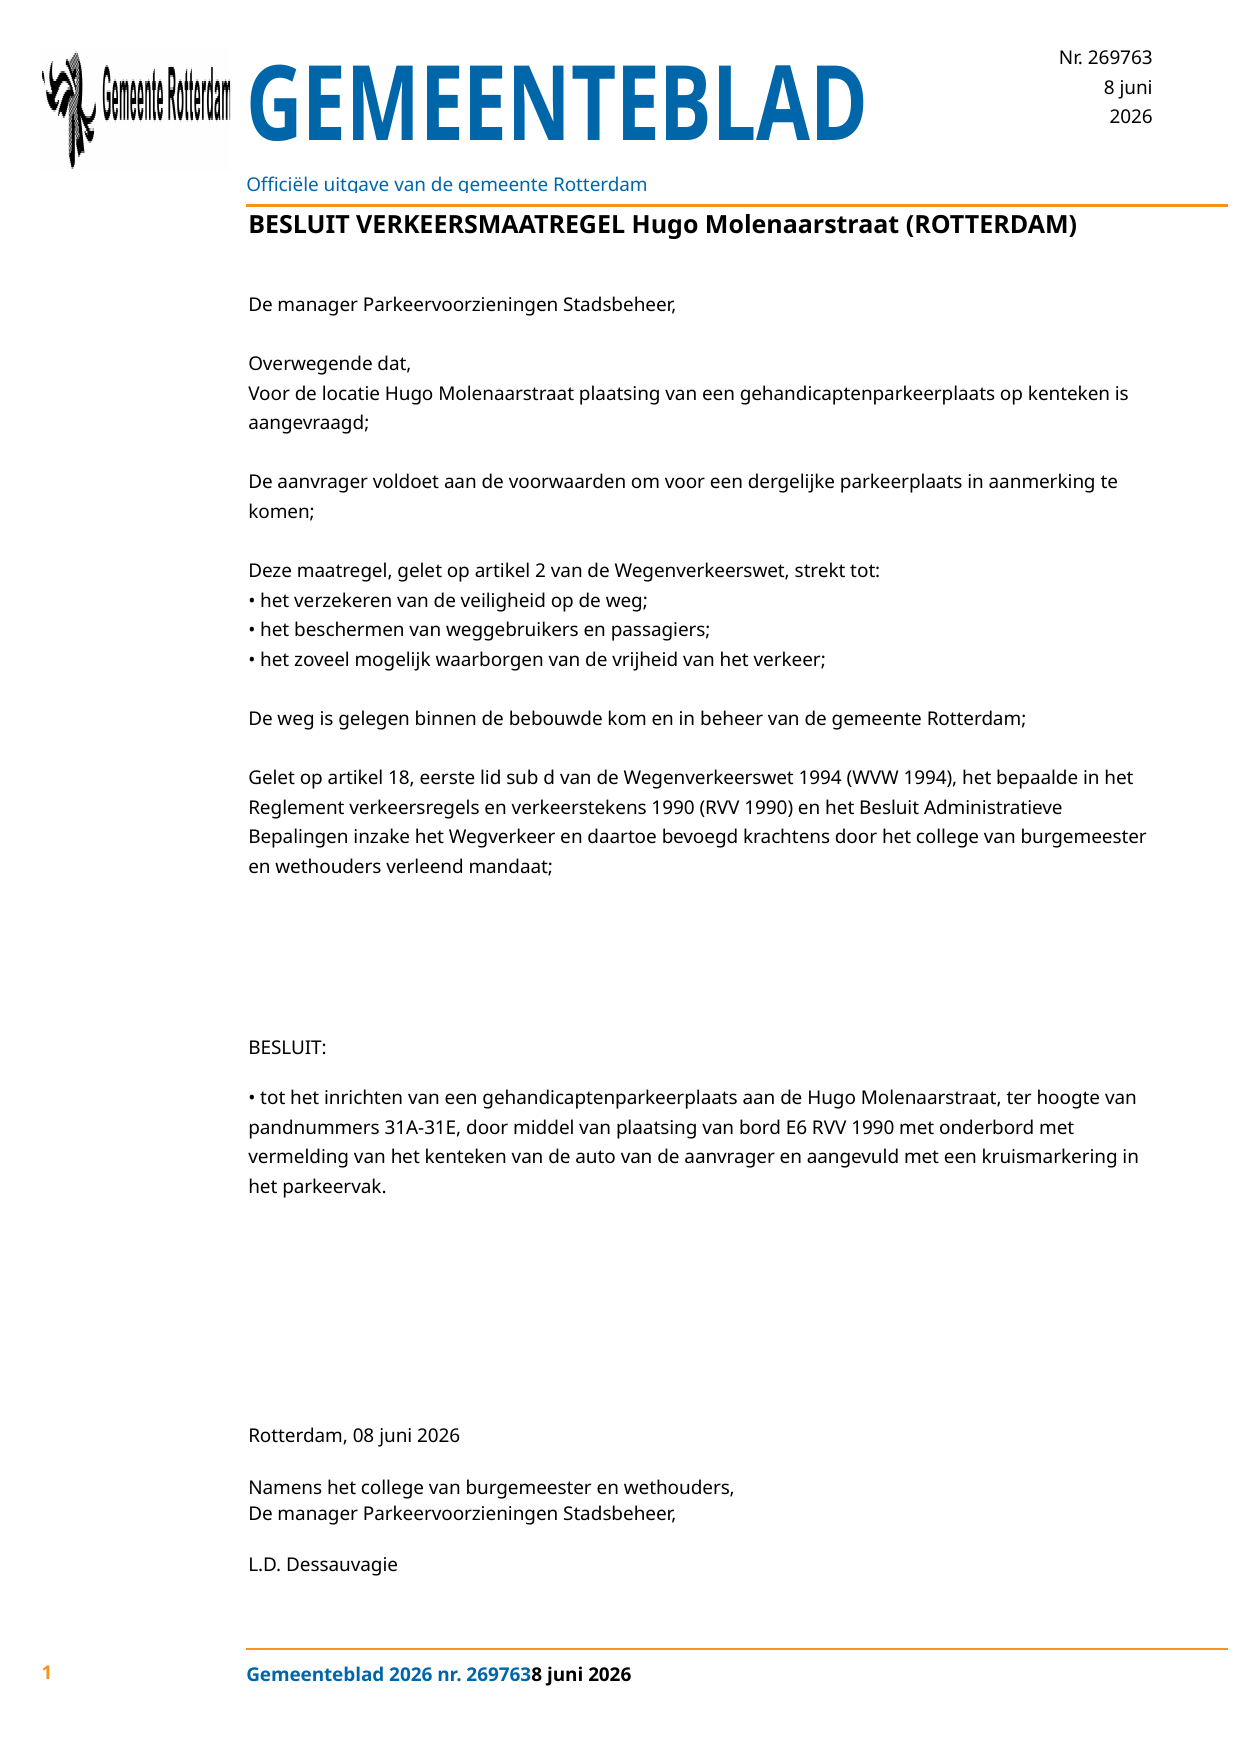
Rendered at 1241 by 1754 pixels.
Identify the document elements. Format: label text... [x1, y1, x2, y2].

text BESLUIT: [248, 1034, 1152, 1060]
text De aanvrager voldoet aan de voorwaarden om voor een dergelijke parkeerplaats in aanmerking te komen; [248, 468, 1152, 524]
text Namens het college van burgemeester en wethouders, [248, 1474, 1152, 1500]
text Overwegende dat, [248, 350, 1152, 376]
picture [41, 47, 231, 172]
text • het zoveel mogelijk waarborgen van de vrijheid van het verkeer; [248, 646, 1152, 672]
text L.D. Dessauvagie [248, 1551, 1152, 1577]
text Gelet op artikel 18, eerste lid sub d van de Wegenverkeerswet 1994 (WVW 1994), het bepaalde in het Reglement verkeersregels en verkeerstekens 1990 (RVV 1990) en het Besluit Administratieve Bepalingen inzake het Wegverkeer en daartoe bevoegd krachtens door het college van burgemeester en wethouders verleend mandaat; [248, 764, 1152, 879]
text • tot het inrichten van een gehandicaptenparkeerplaats aan de Hugo Molenaarstraat, ter hoogte van pandnummers 31A-31E, door middel van plaatsing van bord E6 RVV 1990 met onderbord met vermelding van het kenteken van de auto van de aanvrager en aangevuld met een kruismarkering in het parkeervak. [248, 1084, 1152, 1199]
text De manager Parkeervoorzieningen Stadsbeheer, [248, 1500, 1152, 1526]
text De weg is gelegen binnen de bebouwde kom en in beheer van de gemeente Rotterdam; [248, 705, 1152, 731]
text Rotterdam, 08 juni 2026 [248, 1423, 1152, 1448]
text BESLUIT VERKEERSMAATREGEL Hugo Molenaarstraat (ROTTERDAM) [248, 207, 1152, 241]
text • het beschermen van weggebruikers en passagiers; [248, 616, 1152, 642]
text Deze maatregel, gelet op artikel 2 van de Wegenverkeerswet, strekt tot: [248, 557, 1152, 583]
text De manager Parkeervoorzieningen Stadsbeheer, [248, 291, 1152, 317]
text Voor de locatie Hugo Molenaarstraat plaatsing van een gehandicaptenparkeerplaats op kenteken is aangevraagd; [248, 380, 1152, 435]
text • het verzekeren van de veiligheid op de weg; [248, 587, 1152, 613]
